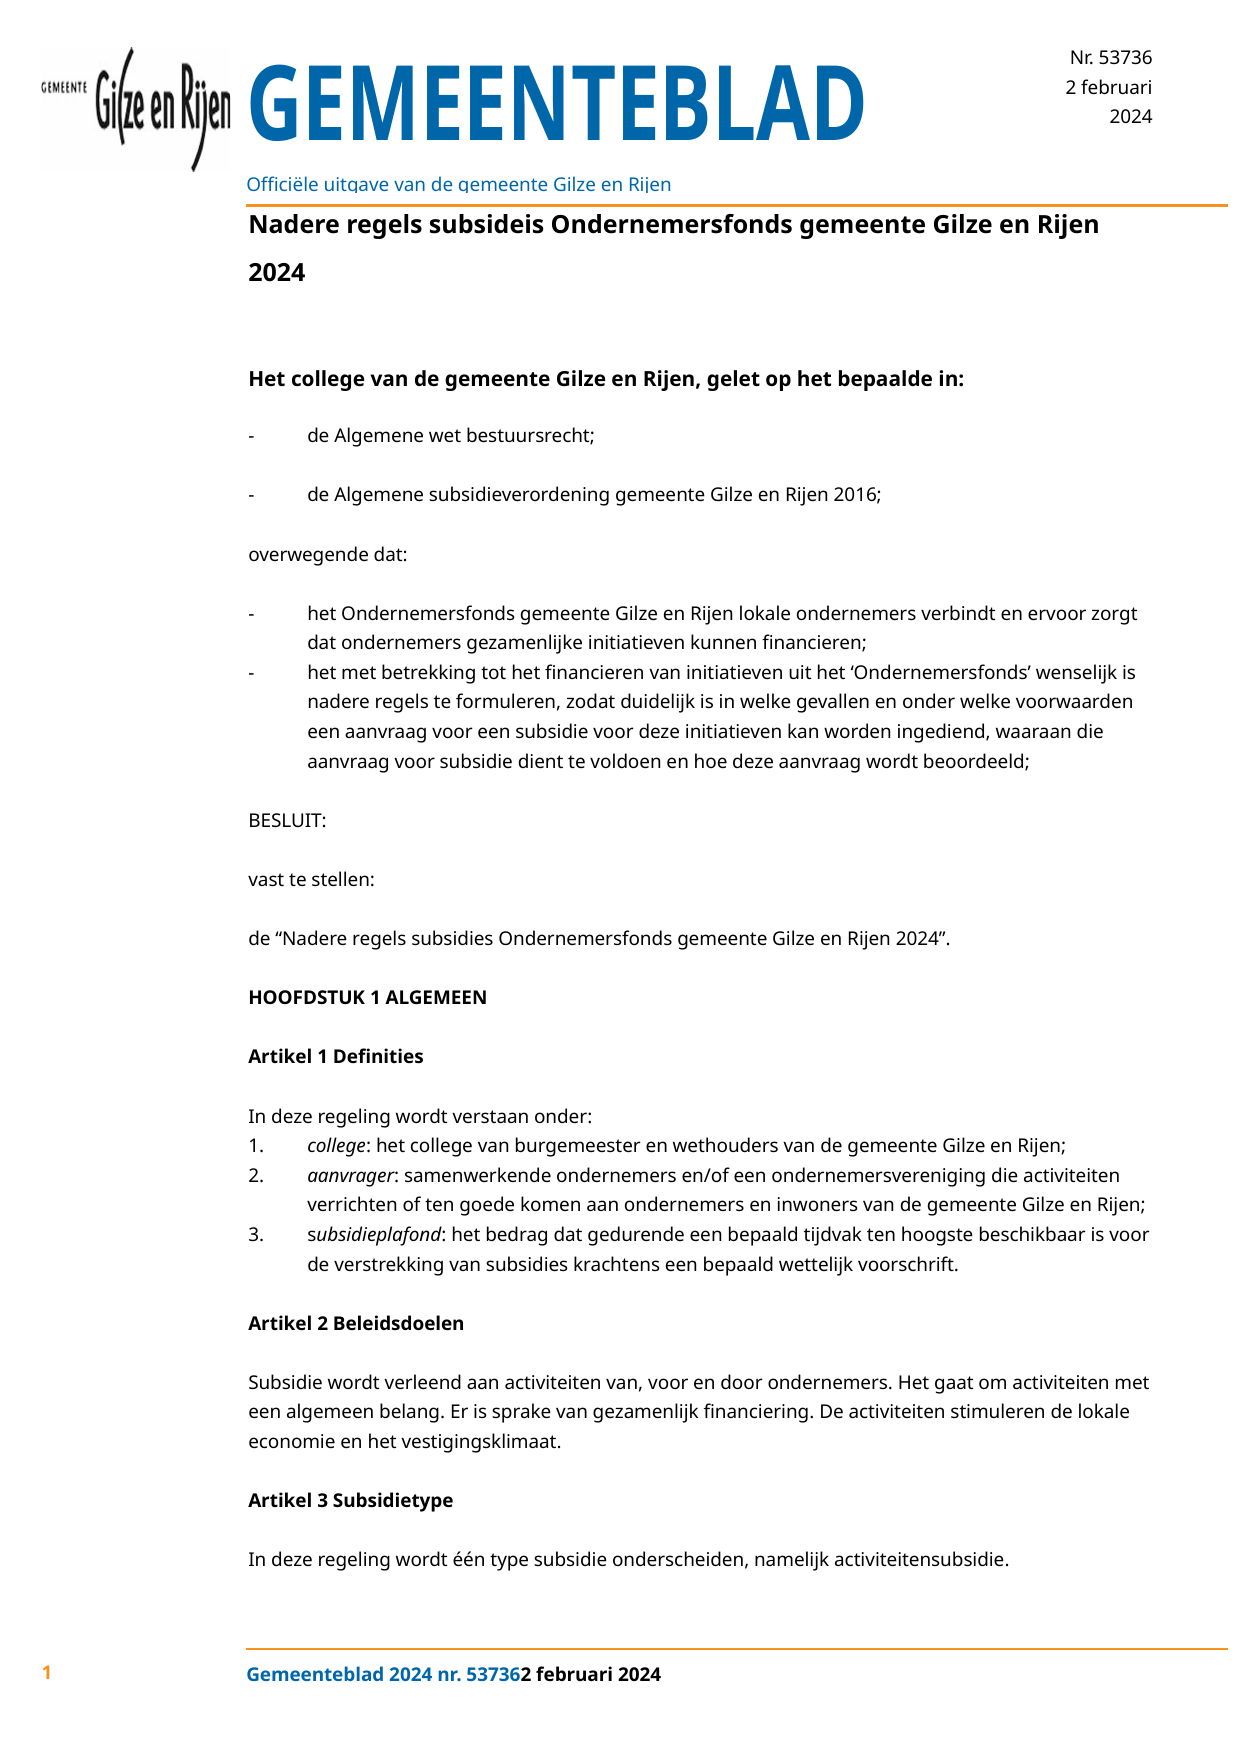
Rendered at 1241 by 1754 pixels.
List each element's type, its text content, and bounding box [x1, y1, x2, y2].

text Het college van de gemeente Gilze en Rijen, gelet op het bepaalde in: [248, 364, 1152, 393]
text Artikel 2 Beleidsdoelen [248, 1310, 1152, 1336]
text Nadere regels subsideis Ondernemersfonds gemeente Gilze en Rijen 2024 [248, 207, 1152, 288]
list college: het college van burgemeester en wethouders van de gemeente Gilze en Rijen; [248, 1132, 1152, 1158]
list subsidieplafond: het bedrag dat gedurende een bepaald tijdvak ten hoogste beschikbaar is voor de verstrekking van subsidies krachtens een bepaald wettelijk voorschrift. [248, 1221, 1152, 1277]
text de “Nadere regels subsidies Ondernemersfonds gemeente Gilze en Rijen 2024”. [248, 925, 1152, 951]
text Artikel 1 Definities [248, 1044, 1152, 1069]
text vast te stellen: [248, 866, 1152, 892]
text Subsidie wordt verleend aan activiteiten van, voor en door ondernemers. Het gaat om activiteiten met een algemeen belang. Er is sprake van gezamenlijk financiering. De activiteiten stimuleren de lokale economie en het vestigingsklimaat. [248, 1369, 1152, 1454]
list de Algemene subsidieverordening gemeente Gilze en Rijen 2016; [248, 482, 1152, 507]
text Artikel 3 Subsidietype [248, 1487, 1152, 1513]
list de Algemene wet bestuursrecht; [248, 422, 1152, 448]
text HOOFDSTUK 1 ALGEMEEN [248, 984, 1152, 1010]
text In deze regeling wordt verstaan onder: [248, 1103, 1152, 1129]
list het Ondernemersfonds gemeente Gilze en Rijen lokale ondernemers verbindt en ervoor zorgt dat ondernemers gezamenlijke initiatieven kunnen financieren; [248, 600, 1152, 655]
text BESLUIT: [248, 807, 1152, 833]
list aanvrager: samenwerkende ondernemers en/of een ondernemersvereniging die activiteiten verrichten of ten goede komen aan ondernemers en inwoners van de gemeente Gilze en Rijen; [248, 1162, 1152, 1217]
picture [41, 47, 231, 172]
list het met betrekking tot het financieren van initiatieven uit het ‘Ondernemersfonds’ wenselijk is nadere regels te formuleren, zodat duidelijk is in welke gevallen en onder welke voorwaarden een aanvraag voor een subsidie voor deze initiatieven kan worden ingediend, waaraan die aanvraag voor subsidie dient te voldoen en hoe deze aanvraag wordt beoordeeld; [248, 659, 1152, 774]
text In deze regeling wordt één type subsidie onderscheiden, namelijk activiteitensubsidie. [248, 1547, 1152, 1572]
text overwegende dat: [248, 541, 1152, 567]
